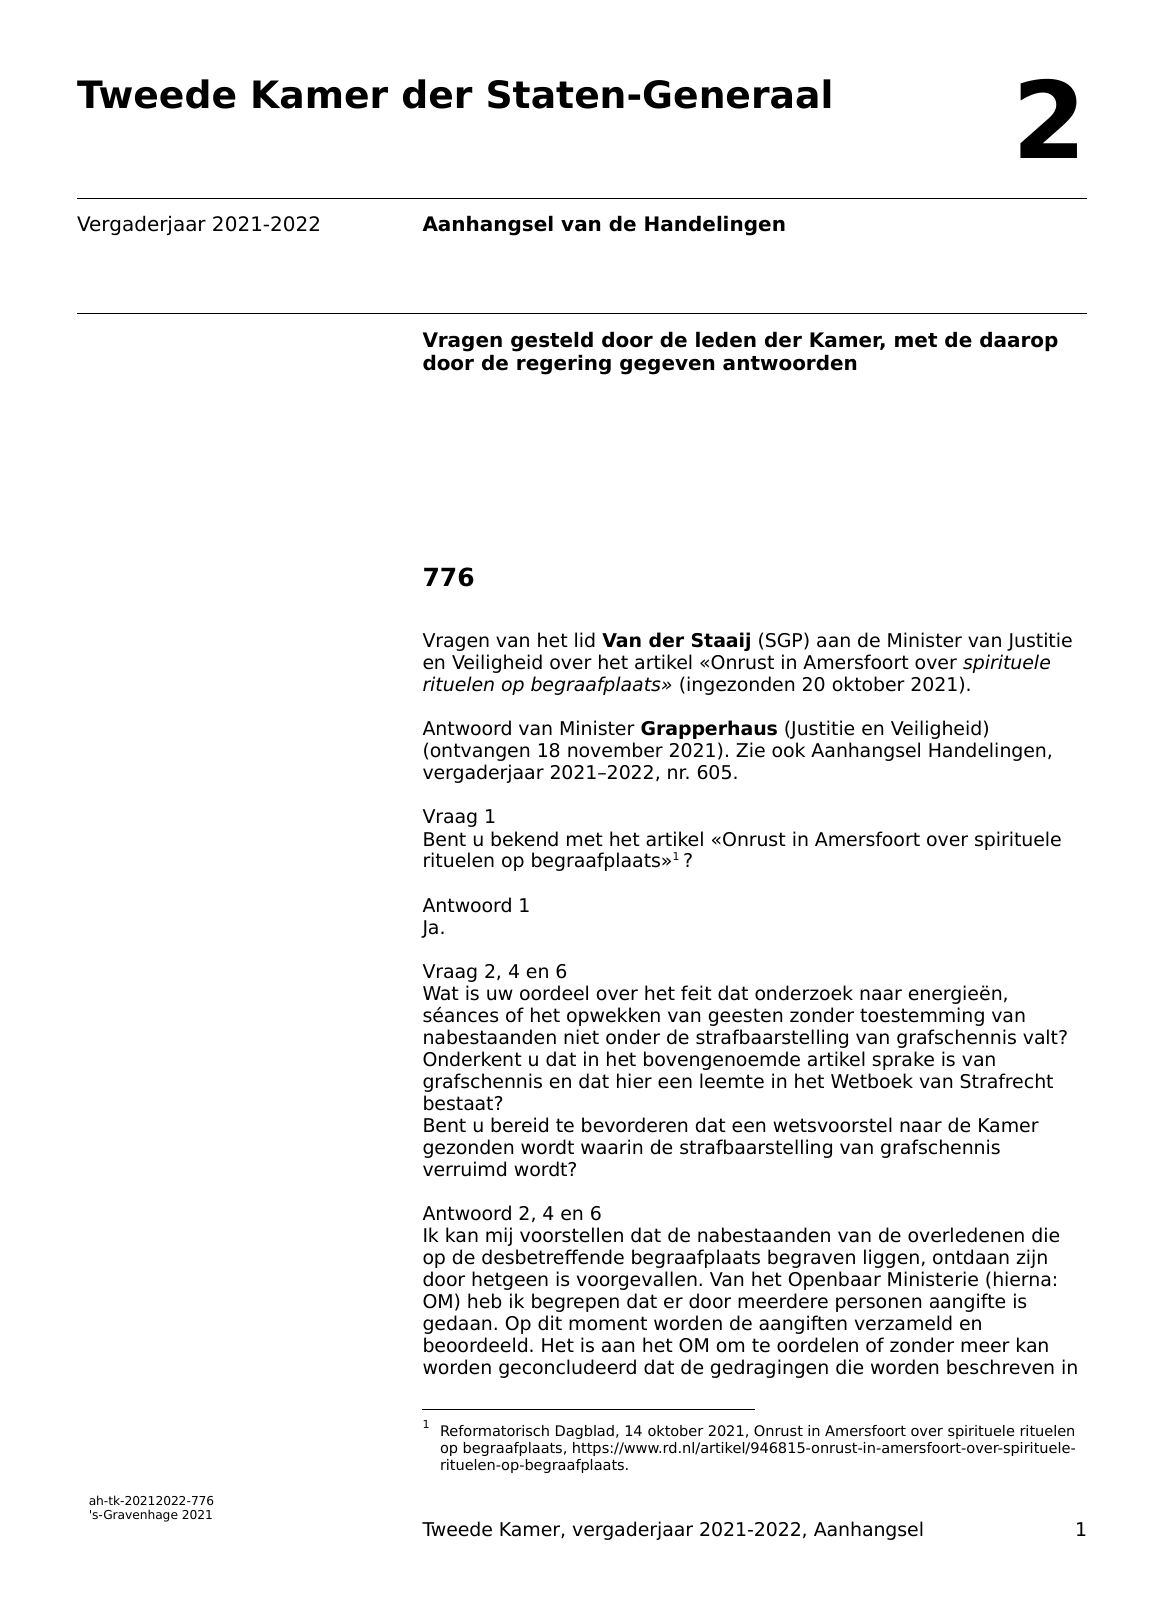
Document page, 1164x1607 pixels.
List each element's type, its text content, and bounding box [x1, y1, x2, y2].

text Ja. [422, 917, 1087, 938]
text Bent u bekend met het artikel «Onrust in Amersfoort over spirituele rituelen op begraafplaats»? [422, 828, 1087, 872]
table_cell Vergaderjaar 2021-2022 [77, 199, 422, 313]
table_cell Vragen gesteld door de leden der Kamer, met de daarop door de regering gegeven antwoorden [422, 314, 1087, 375]
text Vraag 1 [422, 806, 1087, 828]
text ah-tk-20212022-776 [88, 1494, 323, 1508]
text Reformatorisch Dagblad, 14 oktober 2021, Onrust in Amersfoort over spirituele rituelen op begraafplaats, https://www.rd.nl/artikel/946815-onrust-in-amersfoort-over-spirituele-rituelen-op-begraafplaats. [422, 1418, 1087, 1474]
text 776 [422, 563, 1087, 592]
table_cell Aanhangsel van de Handelingen [422, 199, 1087, 313]
text Antwoord van Minister Grapperhaus (Justitie en Veiligheid) (ontvangen 18 november 2021). Zie ook Aanhangsel Handelingen, vergaderjaar 2021–2022, nr. 605. [422, 718, 1087, 784]
text Vraag 2, 4 en 6 [422, 961, 1087, 983]
text Wat is uw oordeel over het feit dat onderzoek naar energieën, séances of het opwekken van geesten zonder toestemming van nabestaanden niet onder de strafbaarstelling van grafschennis valt? [422, 983, 1087, 1049]
table_header Tweede Kamer der Staten-Generaal [77, 59, 886, 198]
text Antwoord 2, 4 en 6 [422, 1203, 1087, 1225]
text Bent u bereid te bevorderen dat een wetsvoorstel naar de Kamer gezonden wordt waarin de strafbaarstelling van grafschennis verruimd wordt? [422, 1114, 1087, 1181]
text Onderkent u dat in het bovengenoemde artikel sprake is van grafschennis en dat hier een leemte in het Wetboek van Strafrecht bestaat? [422, 1049, 1087, 1114]
text Ik kan mij voorstellen dat de nabestaanden van de overledenen die op de desbetreffende begraafplaats begraven liggen, ontdaan zijn door hetgeen is voorgevallen. Van het Openbaar Ministerie (hierna: OM) heb ik begrepen dat er door meerdere personen aangifte is gedaan. Op dit moment worden de aangiften verzameld en beoordeeld. Het is aan het OM om te oordelen of zonder meer kan worden geconcludeerd dat de gedragingen die worden beschreven in [422, 1225, 1087, 1378]
text Vragen van het lid Van der Staaij (SGP) aan de Minister van Justitie en Veiligheid over het artikel «Onrust in Amersfoort over spirituele rituelen op begraafplaats» (ingezonden 20 oktober 2021). [422, 630, 1087, 696]
text 's-Gravenhage 2021 [88, 1508, 323, 1522]
text Antwoord 1 [422, 894, 1087, 917]
table_cell [77, 314, 422, 375]
table_header 2 [886, 59, 1087, 198]
